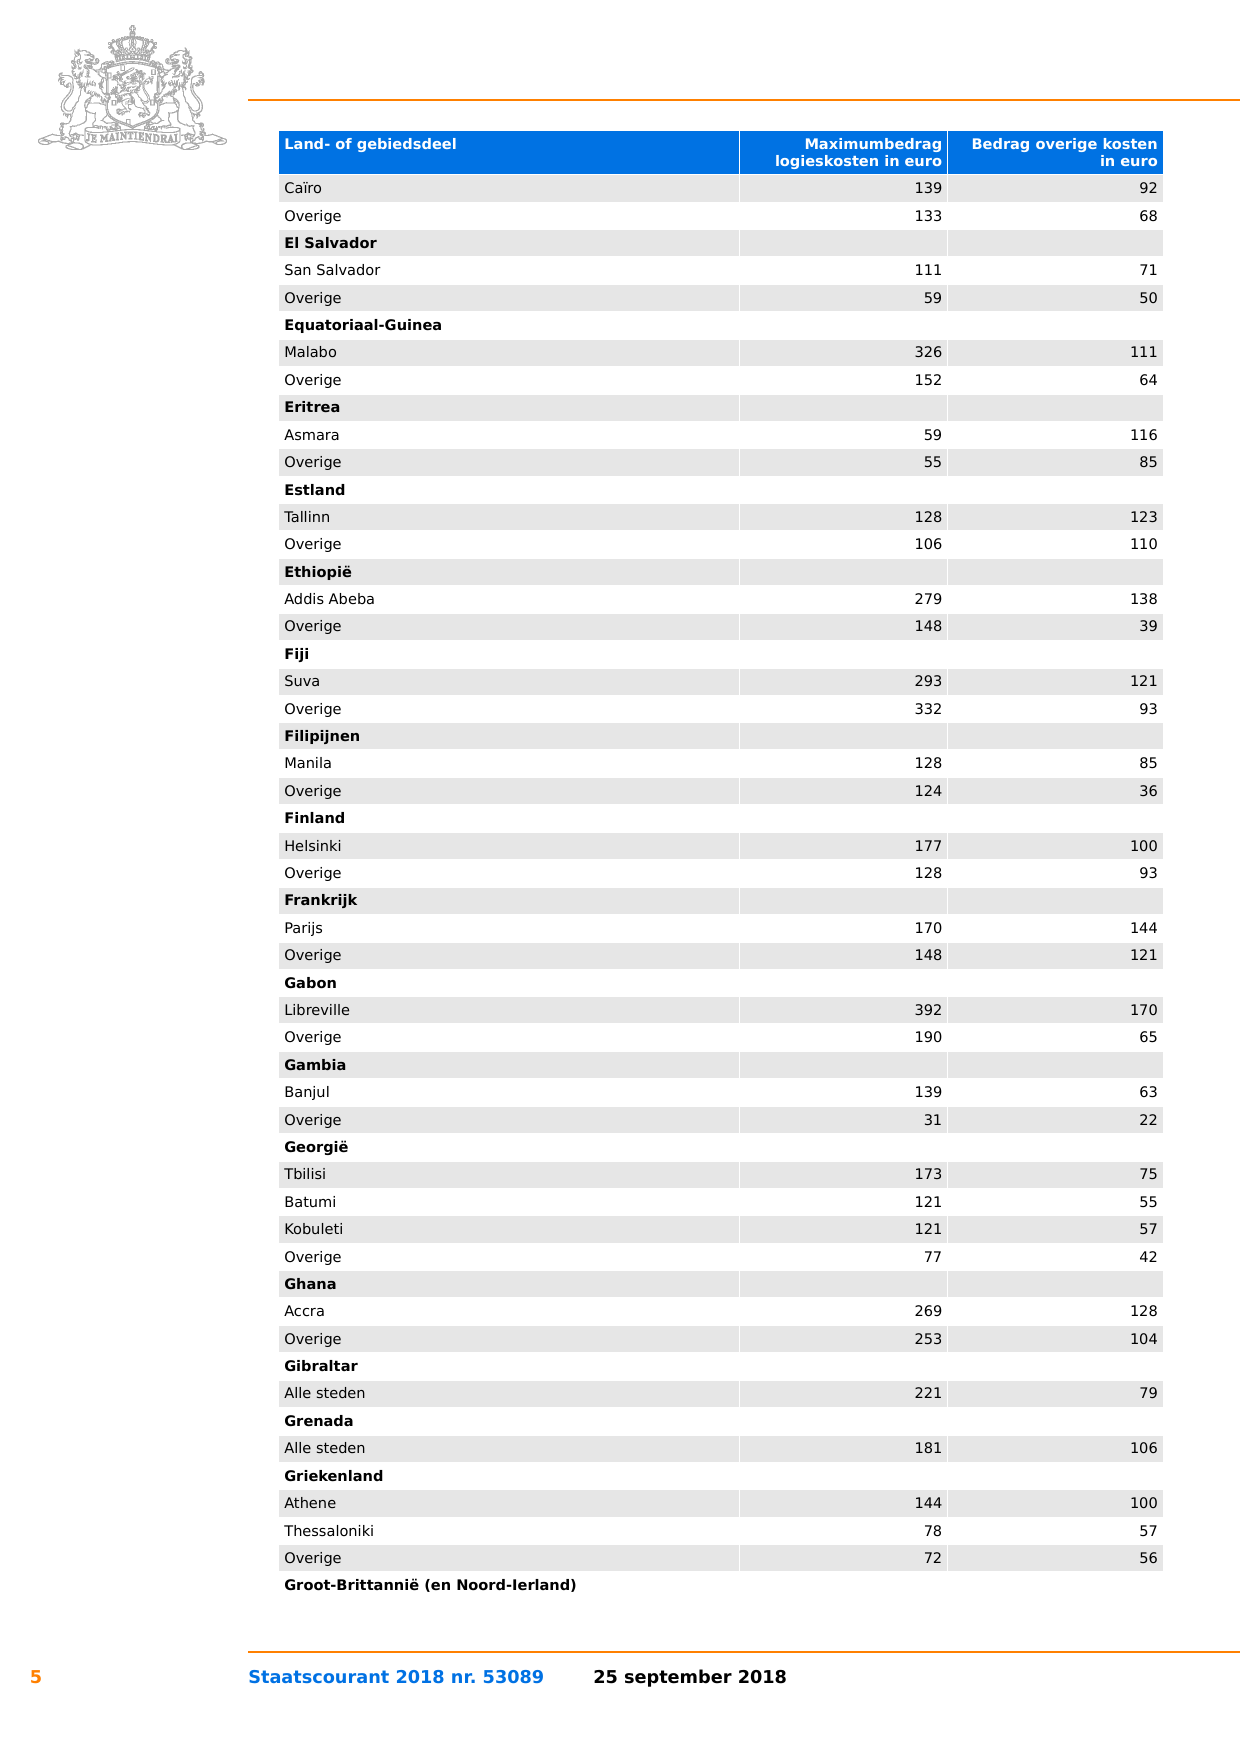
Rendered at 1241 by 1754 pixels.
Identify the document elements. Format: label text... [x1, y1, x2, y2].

table_cell 72 [740, 1545, 947, 1571]
table_cell [948, 477, 1163, 503]
table_cell 279 [740, 586, 947, 613]
table_cell 144 [948, 915, 1163, 941]
table_cell 128 [740, 860, 947, 887]
table_cell Ghana [279, 1271, 739, 1297]
table_cell Griekenland [279, 1463, 739, 1489]
table_cell [948, 970, 1163, 996]
table_cell [740, 1052, 947, 1078]
table_cell 173 [740, 1162, 947, 1188]
table_cell 326 [740, 340, 947, 366]
table_cell 123 [948, 504, 1163, 530]
table_cell 42 [948, 1244, 1163, 1270]
table_cell Overige [279, 860, 739, 887]
table_cell [740, 395, 947, 421]
picture [38, 25, 227, 150]
table_cell 111 [740, 258, 947, 284]
table_cell [948, 1573, 1163, 1599]
table_cell [740, 477, 947, 503]
table_cell 128 [740, 751, 947, 777]
table_header Land- of gebiedsdeel [279, 131, 739, 174]
table_cell Estland [279, 477, 739, 503]
table_cell 59 [740, 422, 947, 448]
table_cell 121 [740, 1216, 947, 1243]
table_cell Tbilisi [279, 1162, 739, 1188]
table_cell Groot-Brittannië (en Noord-Ierland) [279, 1573, 739, 1599]
table_cell Gambia [279, 1052, 739, 1078]
table_cell [948, 805, 1163, 832]
table_cell 31 [740, 1107, 947, 1133]
table_cell 269 [740, 1299, 947, 1325]
table_cell Overige [279, 531, 739, 558]
table_cell 110 [948, 531, 1163, 558]
table_cell 138 [948, 586, 1163, 613]
table_cell [948, 1408, 1163, 1434]
table_cell 128 [948, 1299, 1163, 1325]
table_cell [740, 1573, 947, 1599]
table_cell [740, 1271, 947, 1297]
table_cell Overige [279, 614, 739, 640]
table_cell Overige [279, 1326, 739, 1352]
table_cell 139 [740, 1079, 947, 1106]
table_cell 121 [948, 669, 1163, 695]
table_cell Kobuleti [279, 1216, 739, 1243]
table_cell Overige [279, 449, 739, 476]
table_cell 22 [948, 1107, 1163, 1133]
table_cell 79 [948, 1381, 1163, 1407]
table_cell 68 [948, 203, 1163, 229]
table_cell Equatoriaal-Guinea [279, 312, 739, 339]
table_cell [948, 230, 1163, 256]
table_cell [740, 230, 947, 256]
table_cell [740, 1134, 947, 1161]
table_cell 55 [948, 1189, 1163, 1215]
table_cell 293 [740, 669, 947, 695]
table_cell [740, 888, 947, 914]
table_cell 139 [740, 175, 947, 202]
table_cell Grenada [279, 1408, 739, 1434]
table_cell Overige [279, 367, 739, 393]
table_cell 100 [948, 833, 1163, 859]
table_cell Overige [279, 696, 739, 722]
table_cell 148 [740, 614, 947, 640]
table_cell [948, 1463, 1163, 1489]
table_cell 104 [948, 1326, 1163, 1352]
table_cell 77 [740, 1244, 947, 1270]
table_header Maximumbedrag logieskosten in euro [740, 131, 947, 174]
table_cell Overige [279, 1545, 739, 1571]
table_cell [740, 970, 947, 996]
table_cell Athene [279, 1490, 739, 1517]
table_cell 392 [740, 997, 947, 1023]
table_cell Malabo [279, 340, 739, 366]
table_cell 121 [740, 1189, 947, 1215]
table_cell [948, 312, 1163, 339]
table_cell Finland [279, 805, 739, 832]
table_cell Libreville [279, 997, 739, 1023]
table_cell Accra [279, 1299, 739, 1325]
table_cell [740, 1408, 947, 1434]
table_cell Parijs [279, 915, 739, 941]
table_cell Suva [279, 669, 739, 695]
table_cell 106 [740, 531, 947, 558]
table_cell 75 [948, 1162, 1163, 1188]
table_cell Banjul [279, 1079, 739, 1106]
table_cell Addis Abeba [279, 586, 739, 613]
table_cell 221 [740, 1381, 947, 1407]
table_cell 152 [740, 367, 947, 393]
table_cell Gibraltar [279, 1353, 739, 1380]
table_cell [948, 888, 1163, 914]
table_cell 177 [740, 833, 947, 859]
table_cell [740, 805, 947, 832]
table_cell Frankrijk [279, 888, 739, 914]
table_cell Overige [279, 1107, 739, 1133]
table_cell 50 [948, 285, 1163, 311]
table_cell Overige [279, 1025, 739, 1051]
table_cell [948, 395, 1163, 421]
table_cell Overige [279, 1244, 739, 1270]
table_cell 92 [948, 175, 1163, 202]
table_cell [948, 723, 1163, 749]
table_cell 128 [740, 504, 947, 530]
table_cell Gabon [279, 970, 739, 996]
table_cell Overige [279, 285, 739, 311]
table_cell Fiji [279, 641, 739, 667]
table_cell Tallinn [279, 504, 739, 530]
table_cell Caïro [279, 175, 739, 202]
table_cell 56 [948, 1545, 1163, 1571]
table_cell Ethiopië [279, 559, 739, 585]
table_cell 39 [948, 614, 1163, 640]
table_cell 65 [948, 1025, 1163, 1051]
table_cell Helsinki [279, 833, 739, 859]
table_cell Alle steden [279, 1436, 739, 1462]
table_cell [948, 1353, 1163, 1380]
table_cell [948, 641, 1163, 667]
table_cell [740, 1353, 947, 1380]
table_cell 253 [740, 1326, 947, 1352]
table_cell Overige [279, 778, 739, 804]
table_cell Batumi [279, 1189, 739, 1215]
table_cell Overige [279, 203, 739, 229]
table_cell El Salvador [279, 230, 739, 256]
table_cell [740, 312, 947, 339]
table_cell [740, 1463, 947, 1489]
table_cell 111 [948, 340, 1163, 366]
table_cell Filipijnen [279, 723, 739, 749]
table_cell Asmara [279, 422, 739, 448]
table_cell Georgië [279, 1134, 739, 1161]
table_cell [740, 723, 947, 749]
table_cell [740, 641, 947, 667]
table_cell 121 [948, 943, 1163, 969]
table_cell 133 [740, 203, 947, 229]
table_cell 190 [740, 1025, 947, 1051]
table_cell 106 [948, 1436, 1163, 1462]
table_header Bedrag overige kosten in euro [948, 131, 1163, 174]
table_cell 78 [740, 1518, 947, 1544]
table_cell [948, 1134, 1163, 1161]
table_cell 93 [948, 860, 1163, 887]
table_cell Overige [279, 943, 739, 969]
table_cell 55 [740, 449, 947, 476]
table_cell 59 [740, 285, 947, 311]
table_cell 181 [740, 1436, 947, 1462]
table_cell 36 [948, 778, 1163, 804]
table_cell 116 [948, 422, 1163, 448]
table_cell 57 [948, 1216, 1163, 1243]
table_cell [948, 559, 1163, 585]
table_cell 64 [948, 367, 1163, 393]
table_cell 332 [740, 696, 947, 722]
table_cell [948, 1052, 1163, 1078]
table_cell 85 [948, 751, 1163, 777]
table_cell Manila [279, 751, 739, 777]
table_cell San Salvador [279, 258, 739, 284]
table_cell 93 [948, 696, 1163, 722]
table_cell 170 [740, 915, 947, 941]
table_cell 71 [948, 258, 1163, 284]
table_cell 63 [948, 1079, 1163, 1106]
table_cell [948, 1271, 1163, 1297]
table_cell 170 [948, 997, 1163, 1023]
table_cell [740, 559, 947, 585]
table_cell Eritrea [279, 395, 739, 421]
table_cell 144 [740, 1490, 947, 1517]
table_cell 124 [740, 778, 947, 804]
table_cell Alle steden [279, 1381, 739, 1407]
table_cell 100 [948, 1490, 1163, 1517]
table_cell 148 [740, 943, 947, 969]
table_cell Thessaloniki [279, 1518, 739, 1544]
table_cell 57 [948, 1518, 1163, 1544]
table_cell 85 [948, 449, 1163, 476]
